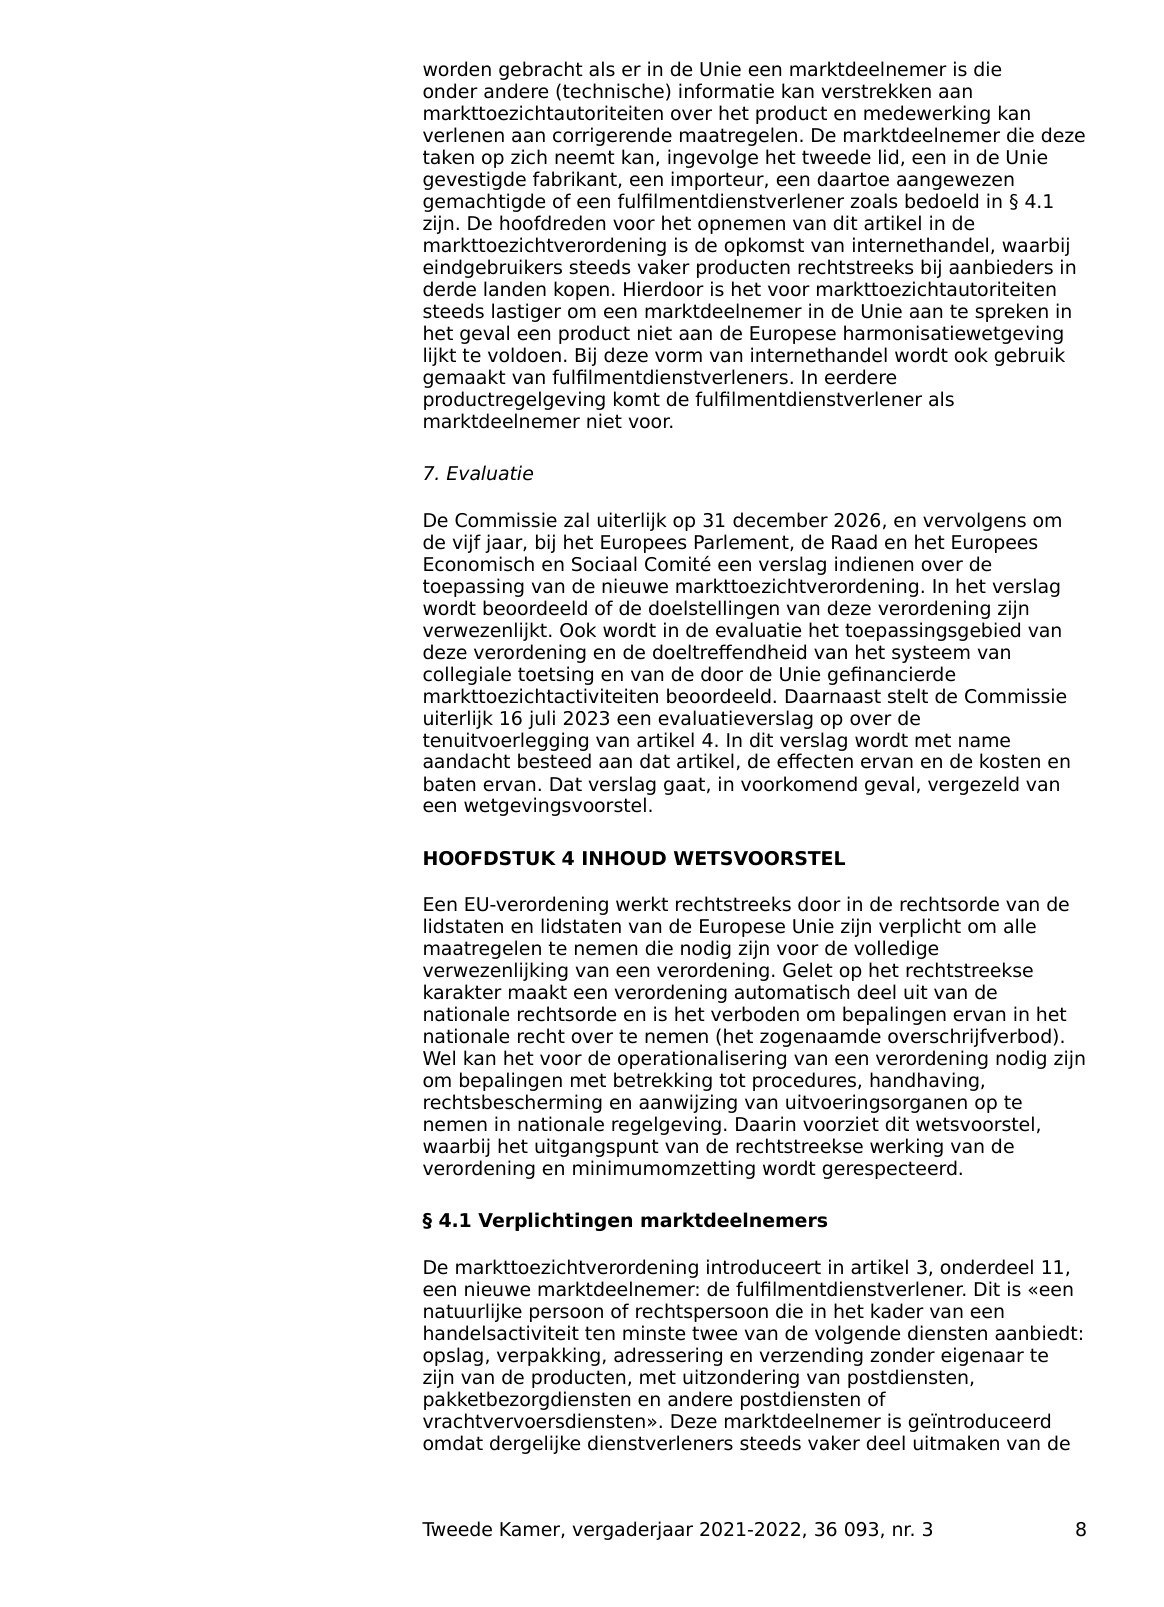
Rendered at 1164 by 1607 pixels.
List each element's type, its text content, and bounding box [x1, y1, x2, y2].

subtitle HOOFDSTUK 4 INHOUD WETSVOORSTEL [422, 847, 1087, 869]
subtitle 7. Evaluatie [422, 463, 1087, 485]
subtitle § 4.1 Verplichtingen marktdeelnemers [422, 1210, 1087, 1232]
text De Commissie zal uiterlijk op 31 december 2026, en vervolgens om de vijf jaar, bij het Europees Parlement, de Raad en het Europees Economisch en Sociaal Comité een verslag indienen over de toepassing van de nieuwe markttoezichtverordening. In het verslag wordt beoordeeld of de doelstellingen van deze verordening zijn verwezenlijkt. Ook wordt in de evaluatie het toepassingsgebied van deze verordening en de doeltreffendheid van het systeem van collegiale toetsing en van de door de Unie gefinancierde markttoezichtactiviteiten beoordeeld. Daarnaast stelt de Commissie uiterlijk 16 juli 2023 een evaluatieverslag op over de tenuitvoerlegging van artikel 4. In dit verslag wordt met name aandacht besteed aan dat artikel, de effecten ervan en de kosten en baten ervan. Dat verslag gaat, in voorkomend geval, vergezeld van een wetgevingsvoorstel. [422, 510, 1087, 817]
text worden gebracht als er in de Unie een marktdeelnemer is die onder andere (technische) informatie kan verstrekken aan markttoezichtautoriteiten over het product en medewerking kan verlenen aan corrigerende maatregelen. De marktdeelnemer die deze taken op zich neemt kan, ingevolge het tweede lid, een in de Unie gevestigde fabrikant, een importeur, een daartoe aangewezen gemachtigde of een fulfilmentdienstverlener zoals bedoeld in § 4.1 zijn. De hoofdreden voor het opnemen van dit artikel in de markttoezichtverordening is de opkomst van internethandel, waarbij eindgebruikers steeds vaker producten rechtstreeks bij aanbieders in derde landen kopen. Hierdoor is het voor markttoezichtautoriteiten steeds lastiger om een marktdeelnemer in de Unie aan te spreken in het geval een product niet aan de Europese harmonisatiewetgeving lijkt te voldoen. Bij deze vorm van internethandel wordt ook gebruik gemaakt van fulfilmentdienstverleners. In eerdere productregelgeving komt de fulfilmentdienstverlener als marktdeelnemer niet voor. [422, 59, 1087, 433]
text De markttoezichtverordening introduceert in artikel 3, onderdeel 11, een nieuwe marktdeelnemer: de fulfilmentdienstverlener. Dit is «een natuurlijke persoon of rechtspersoon die in het kader van een handelsactiviteit ten minste twee van de volgende diensten aanbiedt: opslag, verpakking, adressering en verzending zonder eigenaar te zijn van de producten, met uitzondering van postdiensten, pakketbezorgdiensten en andere postdiensten of vrachtvervoersdiensten». Deze marktdeelnemer is geïntroduceerd omdat dergelijke dienstverleners steeds vaker deel uitmaken van de [422, 1257, 1087, 1455]
text Een EU-verordening werkt rechtstreeks door in de rechtsorde van de lidstaten en lidstaten van de Europese Unie zijn verplicht om alle maatregelen te nemen die nodig zijn voor de volledige verwezenlijking van een verordening. Gelet op het rechtstreekse karakter maakt een verordening automatisch deel uit van de nationale rechtsorde en is het verboden om bepalingen ervan in het nationale recht over te nemen (het zogenaamde overschrijfverbod). Wel kan het voor de operationalisering van een verordening nodig zijn om bepalingen met betrekking tot procedures, handhaving, rechtsbescherming en aanwijzing van uitvoeringsorganen op te nemen in nationale regelgeving. Daarin voorziet dit wetsvoorstel, waarbij het uitgangspunt van de rechtstreekse werking van de verordening en minimumomzetting wordt gerespecteerd. [422, 894, 1087, 1180]
